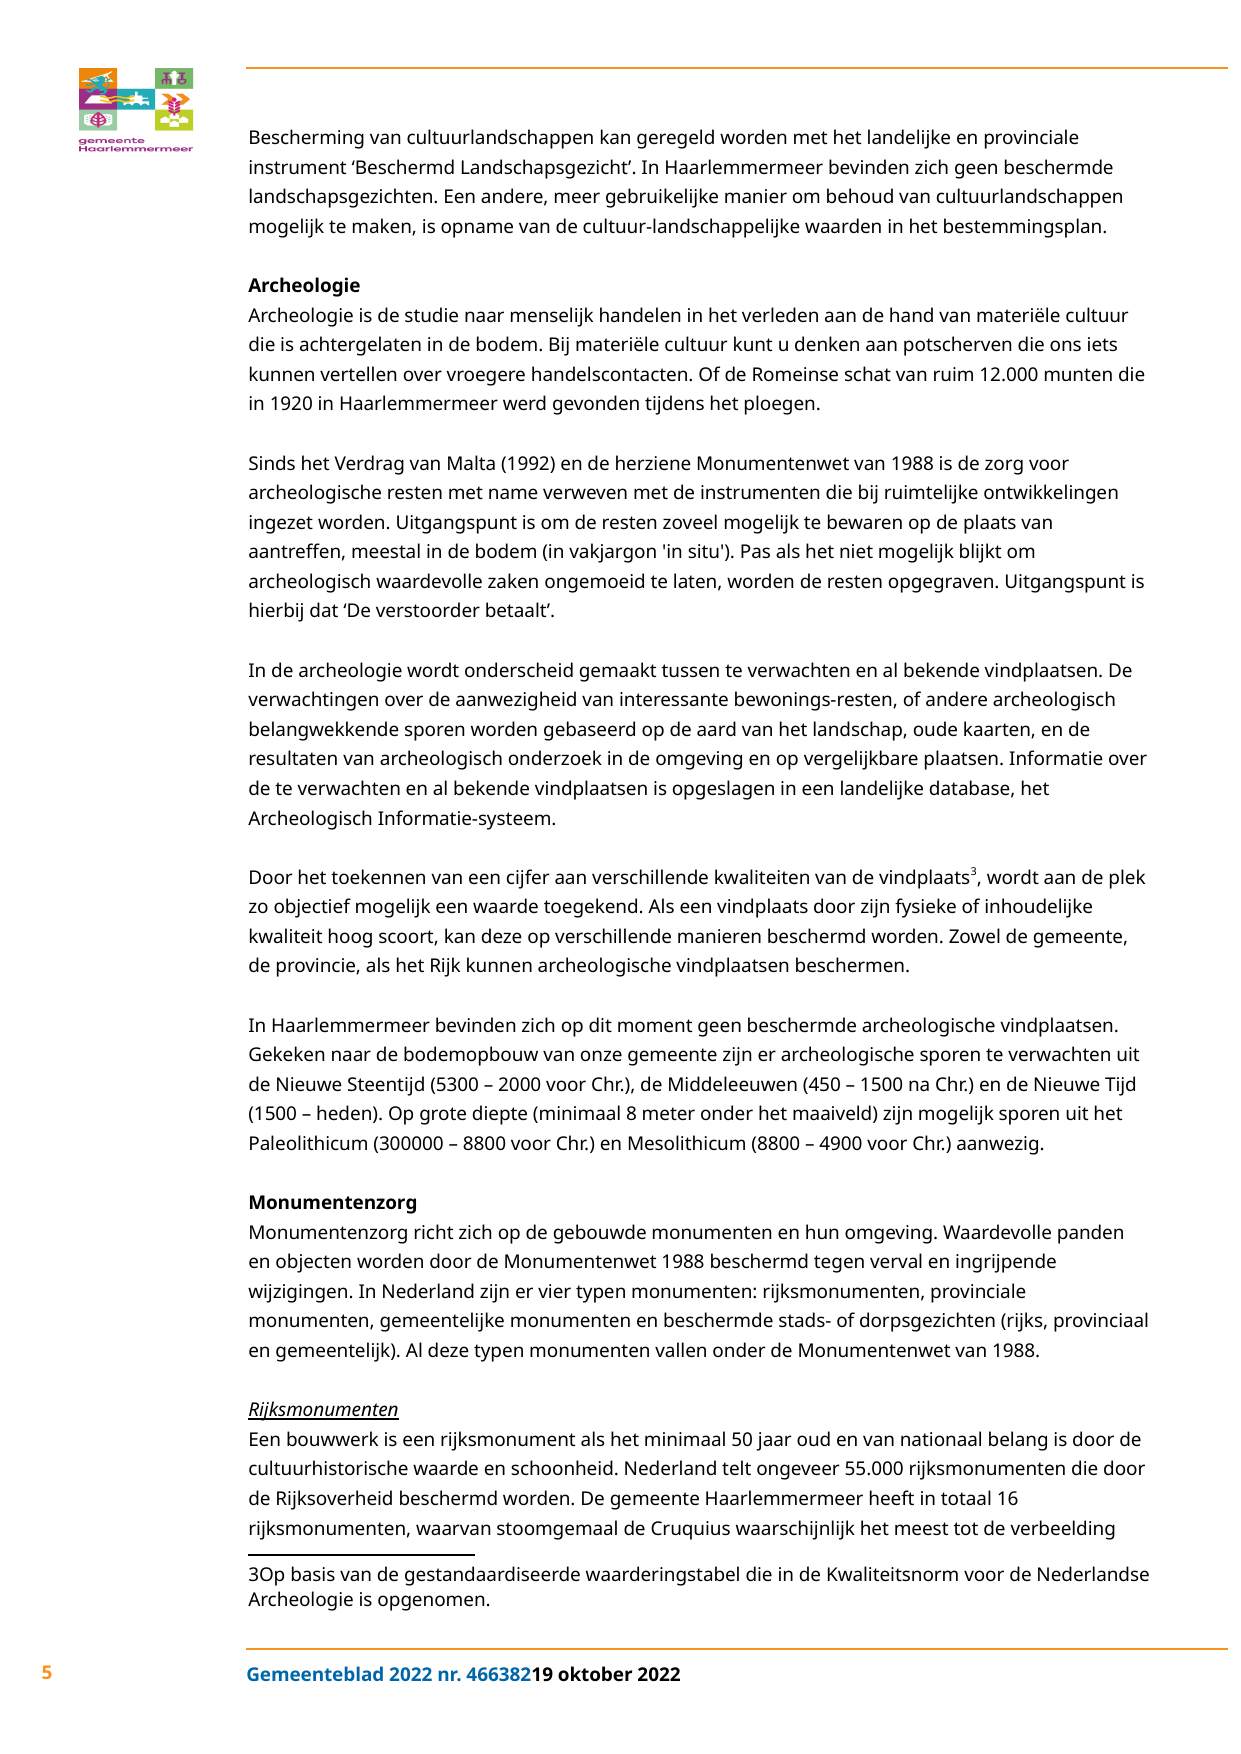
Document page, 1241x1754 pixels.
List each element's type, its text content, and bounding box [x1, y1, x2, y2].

text Archeologie [248, 272, 1152, 298]
text Een bouwwerk is een rijksmonument als het minimaal 50 jaar oud en van nationaal belang is door de cultuurhistorische waarde en schoonheid. Nederland telt ongeveer 55.000 rijksmonumenten die door de Rijksoverheid beschermd worden. De gemeente Haarlemmermeer heeft in totaal 16 rijksmonumenten, waarvan stoomgemaal de Cruquius waarschijnlijk het meest tot de verbeelding [248, 1426, 1152, 1541]
text In Haarlemmermeer bevinden zich op dit moment geen beschermde archeologische vindplaatsen. Gekeken naar de bodemopbouw van onze gemeente zijn er archeologische sporen te verwachten uit de Nieuwe Steentijd (5300 – 2000 voor Chr.), de Middeleeuwen (450 – 1500 na Chr.) en de Nieuwe Tijd (1500 – heden). Op grote diepte (minimaal 8 meter onder het maaiveld) zijn mogelijk sporen uit het Paleolithicum (300000 – 8800 voor Chr.) en Mesolithicum (8800 – 4900 voor Chr.) aanwezig. [248, 1012, 1152, 1156]
text Monumentenzorg richt zich op de gebouwde monumenten en hun omgeving. Waardevolle panden en objecten worden door de Monumentenwet 1988 beschermd tegen verval en ingrijpende wijzigingen. In Nederland zijn er vier typen monumenten: rijksmonumenten, provinciale monumenten, gemeentelijke monumenten en beschermde stads- of dorpsgezichten (rijks, provinciaal en gemeentelijk). Al deze typen monumenten vallen onder de Monumentenwet van 1988. [248, 1219, 1152, 1363]
text Archeologie is de studie naar menselijk handelen in het verleden aan de hand van materiële cultuur die is achtergelaten in de bodem. Bij materiële cultuur kunt u denken aan potscherven die ons iets kunnen vertellen over vroegere handelscontacten. Of de Romeinse schat van ruim 12.000 munten die in 1920 in Haarlemmermeer werd gevonden tijdens het ploegen. [248, 302, 1152, 416]
text Sinds het Verdrag van Malta (1992) en de herziene Monumentenwet van 1988 is de zorg voor archeologische resten met name verweven met de instrumenten die bij ruimtelijke ontwikkelingen ingezet worden. Uitgangspunt is om de resten zoveel mogelijk te bewaren op de plaats van aantreffen, meestal in de bodem (in vakjargon 'in situ'). Pas als het niet mogelijk blijkt om archeologisch waardevolle zaken ongemoeid te laten, worden de resten opgegraven. Uitgangspunt is hierbij dat ‘De verstoorder betaalt’. [248, 450, 1152, 623]
text Bescherming van cultuurlandschappen kan geregeld worden met het landelijke en provinciale instrument ‘Beschermd Landschapsgezicht’. In Haarlemmermeer bevinden zich geen beschermde landschapsgezichten. Een andere, meer gebruikelijke manier om behoud van cultuurlandschappen mogelijk te maken, is opname van de cultuur-landschappelijke waarden in het bestemmingsplan. [248, 124, 1152, 239]
text Door het toekennen van een cijfer aan verschillende kwaliteiten van de vindplaats, wordt aan de plek zo objectief mogelijk een waarde toegekend. Als een vindplaats door zijn fysieke of inhoudelijke kwaliteit hoog scoort, kan deze op verschillende manieren beschermd worden. Zowel de gemeente, de provincie, als het Rijk kunnen archeologische vindplaatsen beschermen. [248, 864, 1152, 978]
text Monumentenzorg [248, 1189, 1152, 1215]
text In de archeologie wordt onderscheid gemaakt tussen te verwachten en al bekende vindplaatsen. De verwachtingen over de aanwezigheid van interessante bewonings-resten, of andere archeologisch belangwekkende sporen worden gebaseerd op de aard van het landschap, oude kaarten, en de resultaten van archeologisch onderzoek in de omgeving en op vergelijkbare plaatsen. Informatie over de te verwachten en al bekende vindplaatsen is opgeslagen in een landelijke database, het Archeologisch Informatie-systeem. [248, 657, 1152, 831]
text Op basis van de gestandaardiseerde waarderingstabel die in de Kwaliteitsnorm voor de Nederlandse Archeologie is opgenomen. [248, 1561, 1152, 1612]
text Rijksmonumenten [248, 1396, 1152, 1422]
picture [41, 47, 231, 172]
